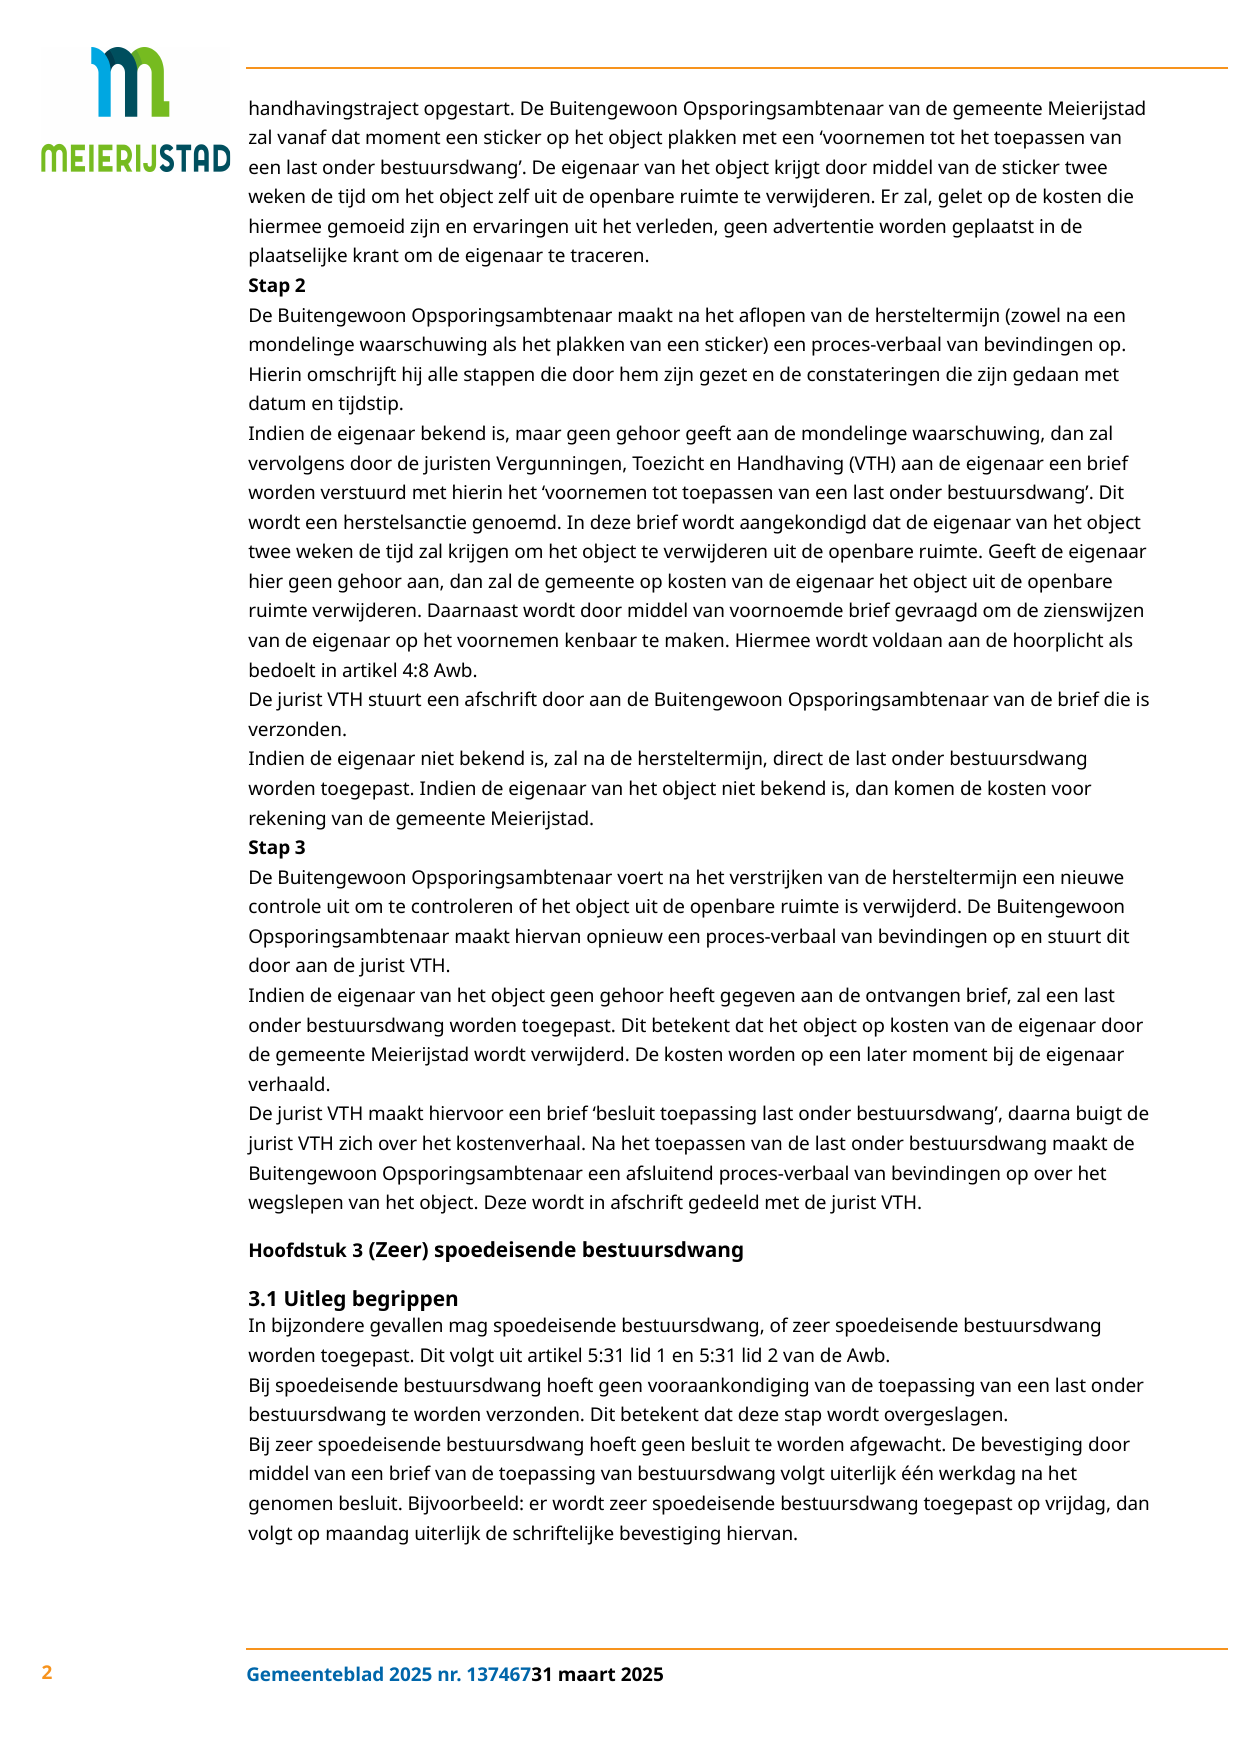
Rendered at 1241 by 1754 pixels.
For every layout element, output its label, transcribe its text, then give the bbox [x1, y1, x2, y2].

text Stap 3 [248, 834, 1152, 860]
text Indien de eigenaar van het object geen gehoor heeft gegeven aan de ontvangen brief, zal een last onder bestuursdwang worden toegepast. Dit betekent dat het object op kosten van de eigenaar door de gemeente Meierijstad wordt verwijderd. De kosten worden op een later moment bij de eigenaar verhaald. [248, 982, 1152, 1097]
text 3.1 Uitleg begrippen [248, 1284, 1152, 1313]
text Indien de eigenaar niet bekend is, zal na de hersteltermijn, direct de last onder bestuursdwang worden toegepast. Indien de eigenaar van het object niet bekend is, dan komen de kosten voor rekening van de gemeente Meierijstad. [248, 746, 1152, 831]
text Bij spoedeisende bestuursdwang hoeft geen vooraankondiging van de toepassing van een last onder bestuursdwang te worden verzonden. Dit betekent dat deze stap wordt overgeslagen. [248, 1372, 1152, 1427]
text handhavingstraject opgestart. De Buitengewoon Opsporingsambtenaar van de gemeente Meierijstad zal vanaf dat moment een sticker op het object plakken met een ‘voornemen tot het toepassen van een last onder bestuursdwang’. De eigenaar van het object krijgt door middel van de sticker twee weken de tijd om het object zelf uit de openbare ruimte te verwijderen. Er zal, gelet op de kosten die hiermee gemoeid zijn en ervaringen uit het verleden, geen advertentie worden geplaatst in de plaatselijke krant om de eigenaar te traceren. [248, 95, 1152, 268]
picture [41, 47, 231, 172]
text Stap 2 [248, 272, 1152, 298]
text Hoofdstuk 3 (Zeer) spoedeisende bestuursdwang [248, 1235, 1152, 1263]
text Indien de eigenaar bekend is, maar geen gehoor geeft aan de mondelinge waarschuwing, dan zal vervolgens door de juristen Vergunningen, Toezicht en Handhaving (VTH) aan de eigenaar een brief worden verstuurd met hierin het ‘voornemen tot toepassen van een last onder bestuursdwang’. Dit wordt een herstelsanctie genoemd. In deze brief wordt aangekondigd dat de eigenaar van het object twee weken de tijd zal krijgen om het object te verwijderen uit de openbare ruimte. Geeft de eigenaar hier geen gehoor aan, dan zal de gemeente op kosten van de eigenaar het object uit de openbare ruimte verwijderen. Daarnaast wordt door middel van voornoemde brief gevraagd om de zienswijzen van de eigenaar op het voornemen kenbaar te maken. Hiermee wordt voldaan aan de hoorplicht als bedoelt in artikel 4:8 Awb. [248, 420, 1152, 683]
text De jurist VTH stuurt een afschrift door aan de Buitengewoon Opsporingsambtenaar van de brief die is verzonden. [248, 686, 1152, 742]
text In bijzondere gevallen mag spoedeisende bestuursdwang, of zeer spoedeisende bestuursdwang worden toegepast. Dit volgt uit artikel 5:31 lid 1 en 5:31 lid 2 van de Awb. [248, 1313, 1152, 1368]
text Bij zeer spoedeisende bestuursdwang hoeft geen besluit te worden afgewacht. De bevestiging door middel van een brief van de toepassing van bestuursdwang volgt uiterlijk één werkdag na het genomen besluit. Bijvoorbeeld: er wordt zeer spoedeisende bestuursdwang toegepast op vrijdag, dan volgt op maandag uiterlijk de schriftelijke bevestiging hiervan. [248, 1431, 1152, 1546]
text De Buitengewoon Opsporingsambtenaar voert na het verstrijken van de hersteltermijn een nieuwe controle uit om te controleren of het object uit de openbare ruimte is verwijderd. De Buitengewoon Opsporingsambtenaar maakt hiervan opnieuw een proces-verbaal van bevindingen op en stuurt dit door aan de jurist VTH. [248, 864, 1152, 978]
text De Buitengewoon Opsporingsambtenaar maakt na het aflopen van de hersteltermijn (zowel na een mondelinge waarschuwing als het plakken van een sticker) een proces-verbaal van bevindingen op. Hierin omschrijft hij alle stappen die door hem zijn gezet en de constateringen die zijn gedaan met datum en tijdstip. [248, 302, 1152, 416]
text De jurist VTH maakt hiervoor een brief ‘besluit toepassing last onder bestuursdwang’, daarna buigt de jurist VTH zich over het kostenverhaal. Na het toepassen van de last onder bestuursdwang maakt de Buitengewoon Opsporingsambtenaar een afsluitend proces-verbaal van bevindingen op over het wegslepen van het object. Deze wordt in afschrift gedeeld met de jurist VTH. [248, 1101, 1152, 1215]
